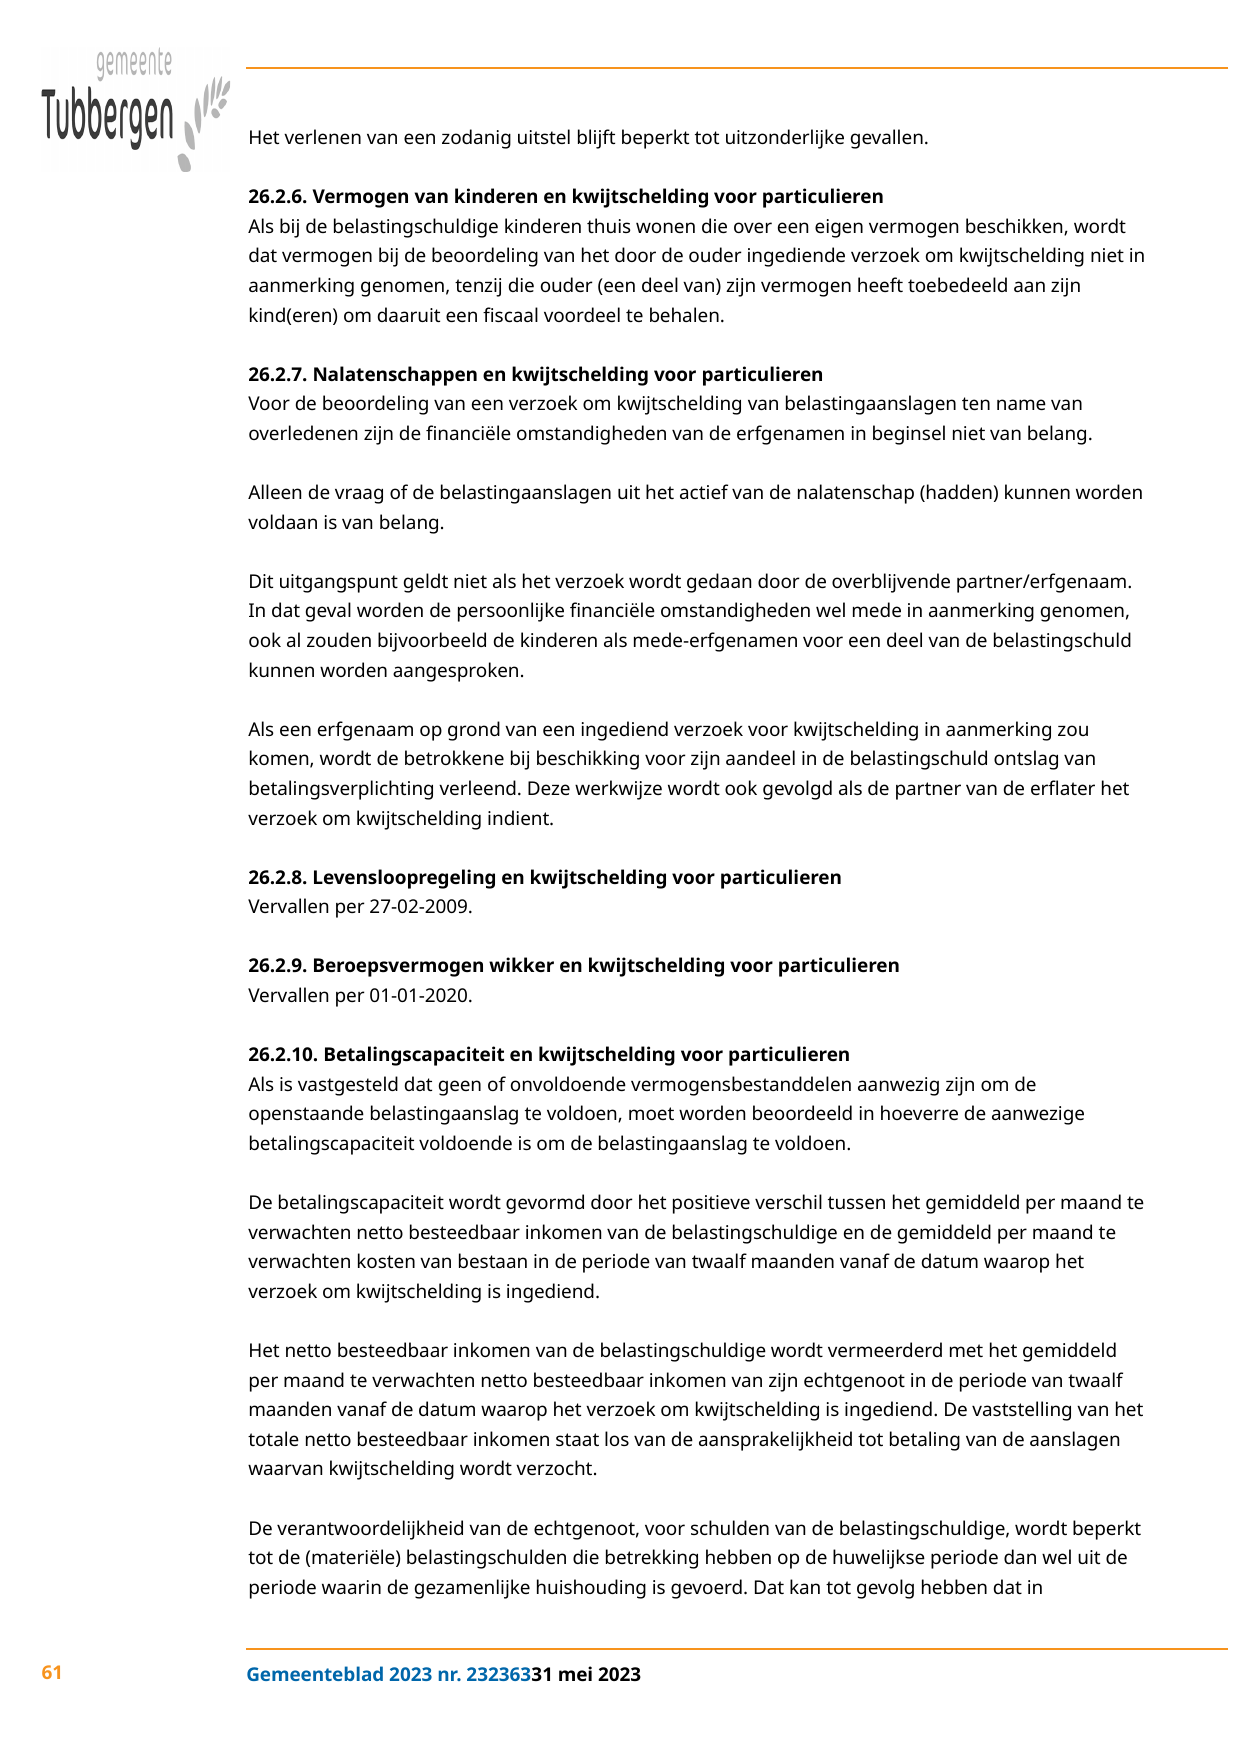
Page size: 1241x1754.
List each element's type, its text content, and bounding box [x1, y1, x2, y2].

text 26.2.6. Vermogen van kinderen en kwijtschelding voor particulieren [248, 183, 1152, 209]
text Dit uitgangspunt geldt niet als het verzoek wordt gedaan door de overblijvende partner/erfgenaam. In dat geval worden de persoonlijke financiële omstandigheden wel mede in aanmerking genomen, ook al zouden bijvoorbeeld de kinderen als mede-erfgenamen voor een deel van de belastingschuld kunnen worden aangesproken. [248, 568, 1152, 683]
text De verantwoordelijkheid van de echtgenoot, voor schulden van de belastingschuldige, wordt beperkt tot de (materiële) belastingschulden die betrekking hebben op de huwelijkse periode dan wel uit de periode waarin de gezamenlijke huishouding is gevoerd. Dat kan tot gevolg hebben dat in [248, 1515, 1152, 1600]
text Het verlenen van een zodanig uitstel blijft beperkt tot uitzonderlijke gevallen. [248, 124, 1152, 150]
text 26.2.8. Levensloopregeling en kwijtschelding voor particulieren [248, 864, 1152, 890]
text 26.2.7. Nalatenschappen en kwijtschelding voor particulieren [248, 361, 1152, 387]
text 26.2.9. Beroepsvermogen wikker en kwijtschelding voor particulieren [248, 953, 1152, 978]
text Vervallen per 27-02-2009. [248, 893, 1152, 919]
text Als bij de belastingschuldige kinderen thuis wonen die over een eigen vermogen beschikken, wordt dat vermogen bij de beoordeling van het door de ouder ingediende verzoek om kwijtschelding niet in aanmerking genomen, tenzij die ouder (een deel van) zijn vermogen heeft toebedeeld aan zijn kind(eren) om daaruit een fiscaal voordeel te behalen. [248, 213, 1152, 328]
text Als is vastgesteld dat geen of onvoldoende vermogensbestanddelen aanwezig zijn om de openstaande belastingaanslag te voldoen, moet worden beoordeeld in hoeverre de aanwezige betalingscapaciteit voldoende is om de belastingaanslag te voldoen. [248, 1071, 1152, 1156]
text Vervallen per 01-01-2020. [248, 982, 1152, 1008]
text Voor de beoordeling van een verzoek om kwijtschelding van belastingaanslagen ten name van overledenen zijn de financiële omstandigheden van de erfgenamen in beginsel niet van belang. [248, 391, 1152, 446]
text Het netto besteedbaar inkomen van de belastingschuldige wordt vermeerderd met het gemiddeld per maand te verwachten netto besteedbaar inkomen van zijn echtgenoot in de periode van twaalf maanden vanaf de datum waarop het verzoek om kwijtschelding is ingediend. De vaststelling van het totale netto besteedbaar inkomen staat los van de aansprakelijkheid tot betaling van de aanslagen waarvan kwijtschelding wordt verzocht. [248, 1337, 1152, 1481]
text 26.2.10. Betalingscapaciteit en kwijtschelding voor particulieren [248, 1041, 1152, 1067]
text De betalingscapaciteit wordt gevormd door het positieve verschil tussen het gemiddeld per maand te verwachten netto besteedbaar inkomen van de belastingschuldige en de gemiddeld per maand te verwachten kosten van bestaan in de periode van twaalf maanden vanaf de datum waarop het verzoek om kwijtschelding is ingediend. [248, 1189, 1152, 1304]
picture [41, 47, 231, 172]
text Als een erfgenaam op grond van een ingediend verzoek voor kwijtschelding in aanmerking zou komen, wordt de betrokkene bij beschikking voor zijn aandeel in de belastingschuld ontslag van betalingsverplichting verleend. Deze werkwijze wordt ook gevolgd als de partner van de erflater het verzoek om kwijtschelding indient. [248, 716, 1152, 831]
text Alleen de vraag of de belastingaanslagen uit het actief van de nalatenschap (hadden) kunnen worden voldaan is van belang. [248, 479, 1152, 535]
